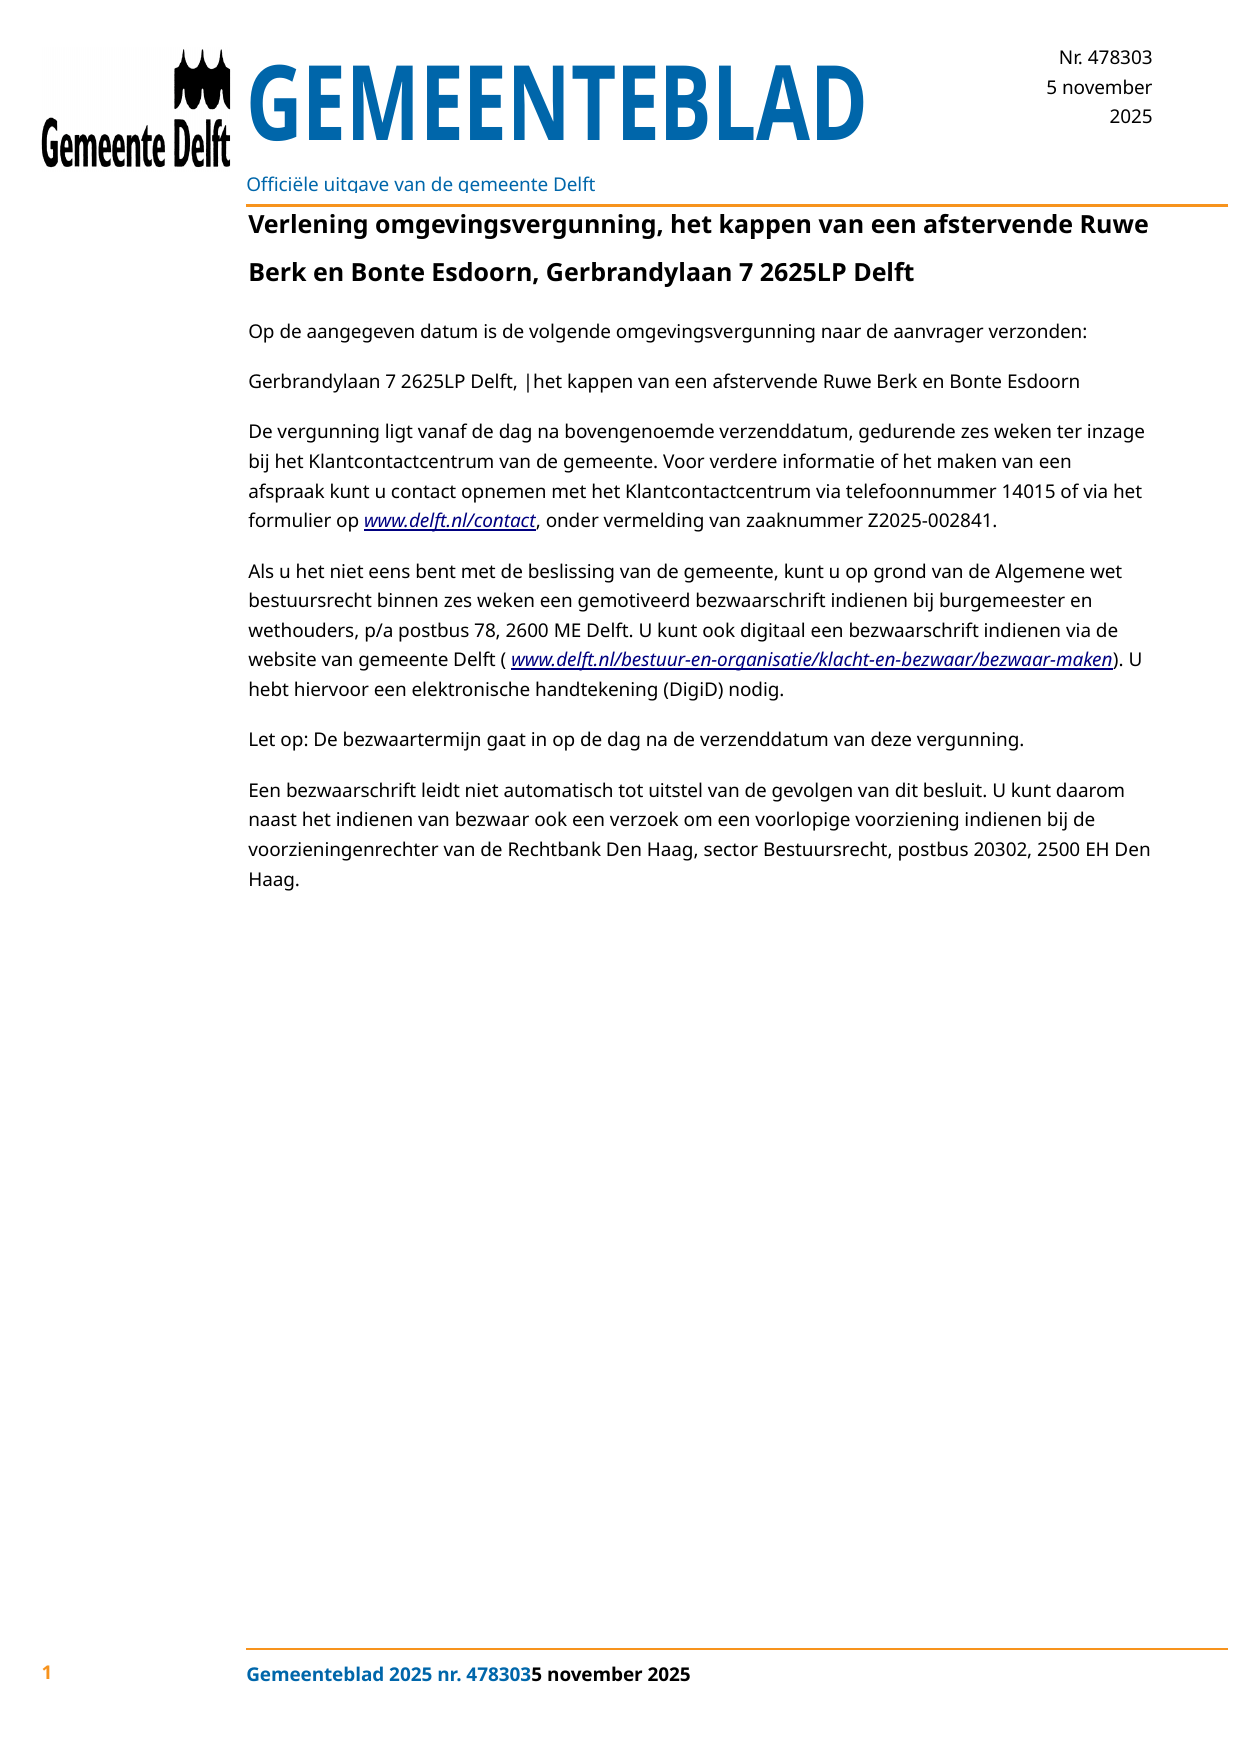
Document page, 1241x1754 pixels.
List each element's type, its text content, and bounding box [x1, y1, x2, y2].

text Let op: De bezwaartermijn gaat in op de dag na de verzenddatum van deze vergunning. [248, 727, 1152, 752]
text Gerbrandylaan 7 2625LP Delft, |het kappen van een afstervende Ruwe Berk en Bonte Esdoorn [248, 368, 1152, 394]
text Als u het niet eens bent met de beslissing van de gemeente, kunt u op grond van de Algemene wet bestuursrecht binnen zes weken een gemotiveerd bezwaarschrift indienen bij burgemeester en wethouders, p/a postbus 78, 2600 ME Delft. U kunt ook digitaal een bezwaarschrift indienen via de website van gemeente Delft ( www.delft.nl/bestuur-en-organisatie/klacht-en-bezwaar/bezwaar-maken). U hebt hiervoor een elektronische handtekening (DigiD) nodig. [248, 558, 1152, 702]
text De vergunning ligt vanaf de dag na bovengenoemde verzenddatum, gedurende zes weken ter inzage bij het Klantcontactcentrum van de gemeente. Voor verdere informatie of het maken van een afspraak kunt u contact opnemen met het Klantcontactcentrum via telefoonnummer 14015 of via het formulier op www.delft.nl/contact, onder vermelding van zaaknummer Z2025-002841. [248, 419, 1152, 533]
text Verlening omgevingsvergunning, het kappen van een afstervende Ruwe Berk en Bonte Esdoorn, Gerbrandylaan 7 2625LP Delft [248, 207, 1152, 288]
picture [41, 47, 231, 172]
text Een bezwaarschrift leidt niet automatisch tot uitstel van de gevolgen van dit besluit. U kunt daarom naast het indienen van bezwaar ook een verzoek om een voorlopige voorziening indienen bij de voorzieningenrechter van de Rechtbank Den Haag, sector Bestuursrecht, postbus 20302, 2500 EH Den Haag. [248, 777, 1152, 892]
text Op de aangegeven datum is de volgende omgevingsvergunning naar de aanvrager verzonden: [248, 318, 1152, 344]
